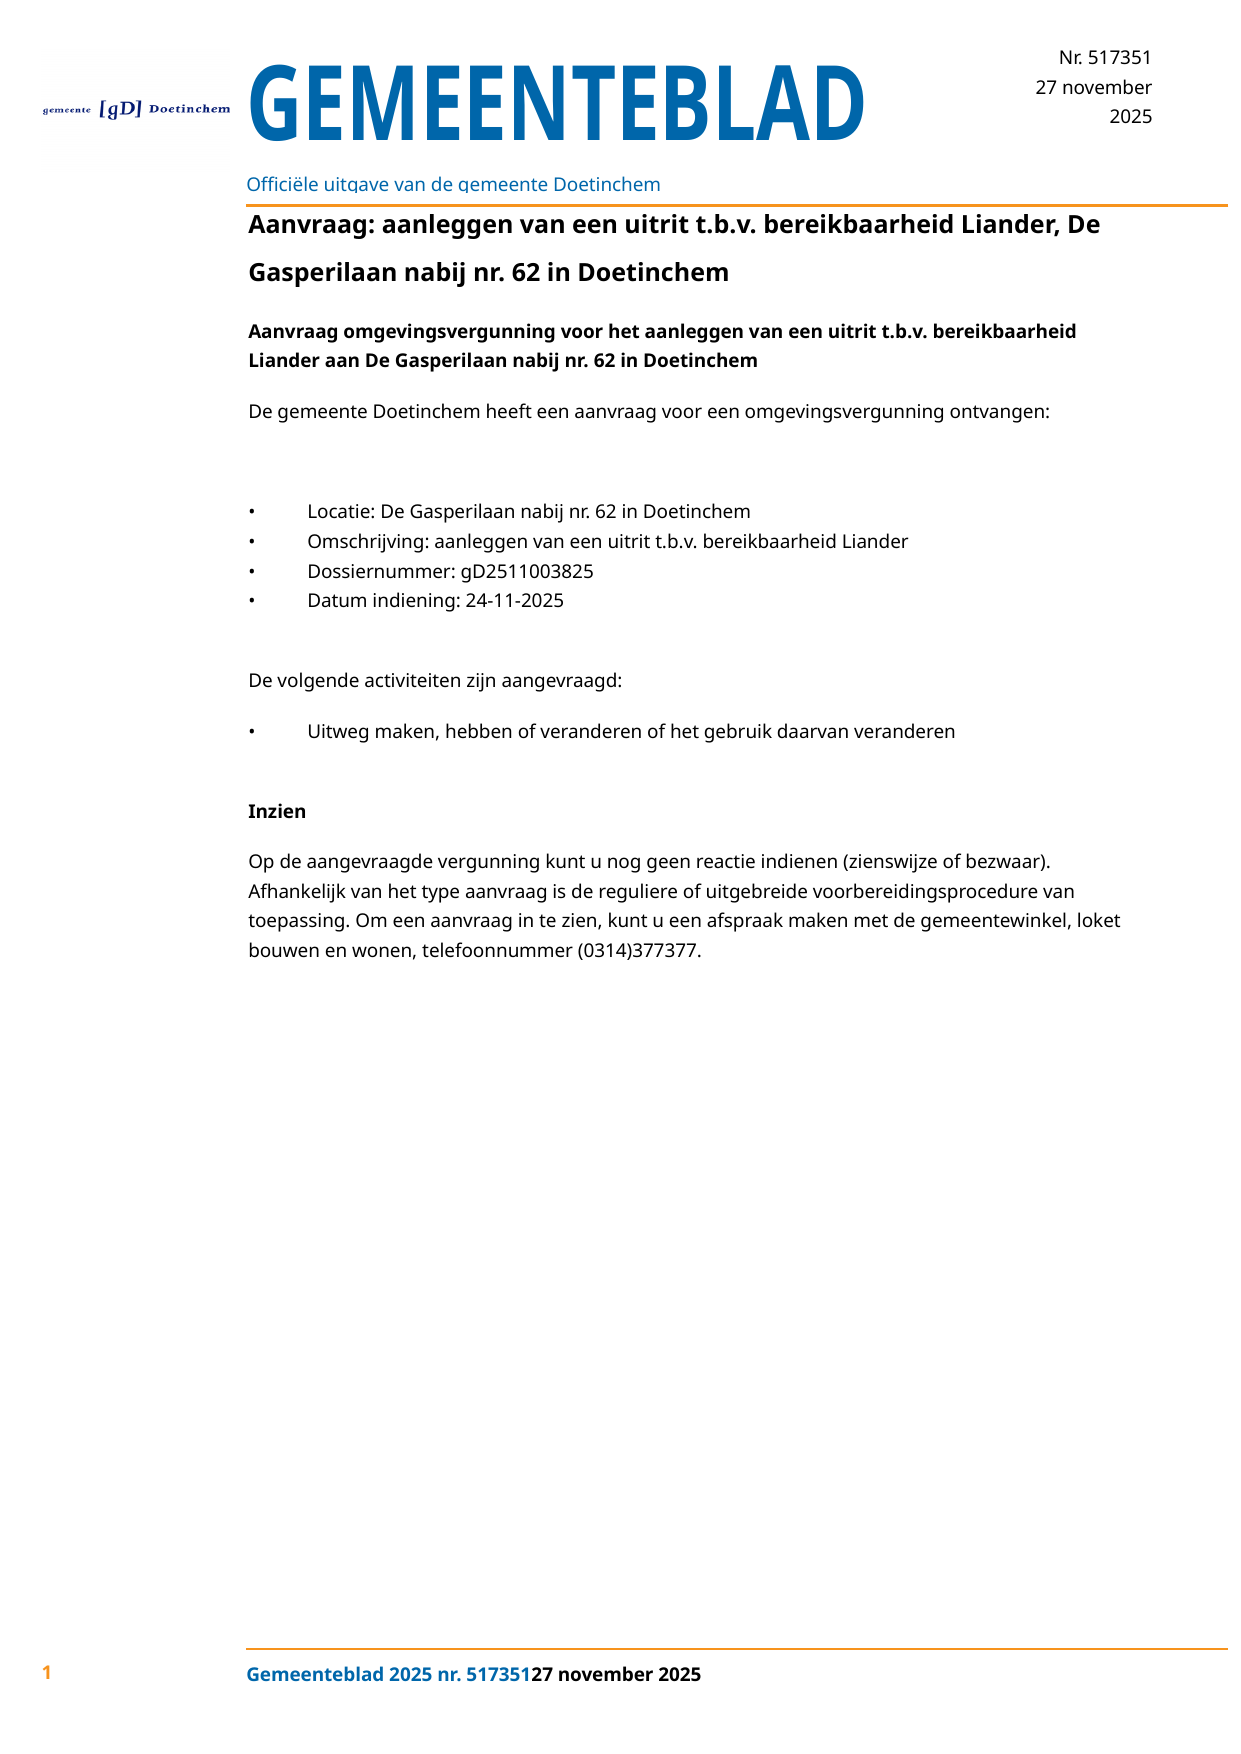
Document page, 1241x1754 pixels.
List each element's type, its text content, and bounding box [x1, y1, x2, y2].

list Locatie: De Gasperilaan nabij nr. 62 in Doetinchem [248, 499, 1152, 524]
text Op de aangevraagde vergunning kunt u nog geen reactie indienen (zienswijze of bezwaar). Afhankelijk van het type aanvraag is de reguliere of uitgebreide voorbereidingsprocedure van toepassing. Om een aanvraag in te zien, kunt u een afspraak maken met de gemeentewinkel, loket bouwen en wonen, telefoonnummer (0314)377377. [248, 848, 1152, 963]
text Inzien [248, 798, 1152, 824]
text Aanvraag omgevingsvergunning voor het aanleggen van een uitrit t.b.v. bereikbaarheid Liander aan De Gasperilaan nabij nr. 62 in Doetinchem [248, 318, 1152, 373]
list Dossiernummer: gD2511003825 [248, 558, 1152, 584]
text De volgende activiteiten zijn aangevraagd: [248, 667, 1152, 693]
list Omschrijving: aanleggen van een uitrit t.b.v. bereikbaarheid Liander [248, 528, 1152, 554]
text Aanvraag: aanleggen van een uitrit t.b.v. bereikbaarheid Liander, De Gasperilaan nabij nr. 62 in Doetinchem [248, 207, 1152, 288]
text De gemeente Doetinchem heeft een aanvraag voor een omgevingsvergunning ontvangen: [248, 398, 1152, 424]
list Datum indiening: 24-11-2025 [248, 587, 1152, 613]
picture [41, 47, 231, 172]
list Uitweg maken, hebben of veranderen of het gebruik daarvan veranderen [248, 718, 1152, 744]
